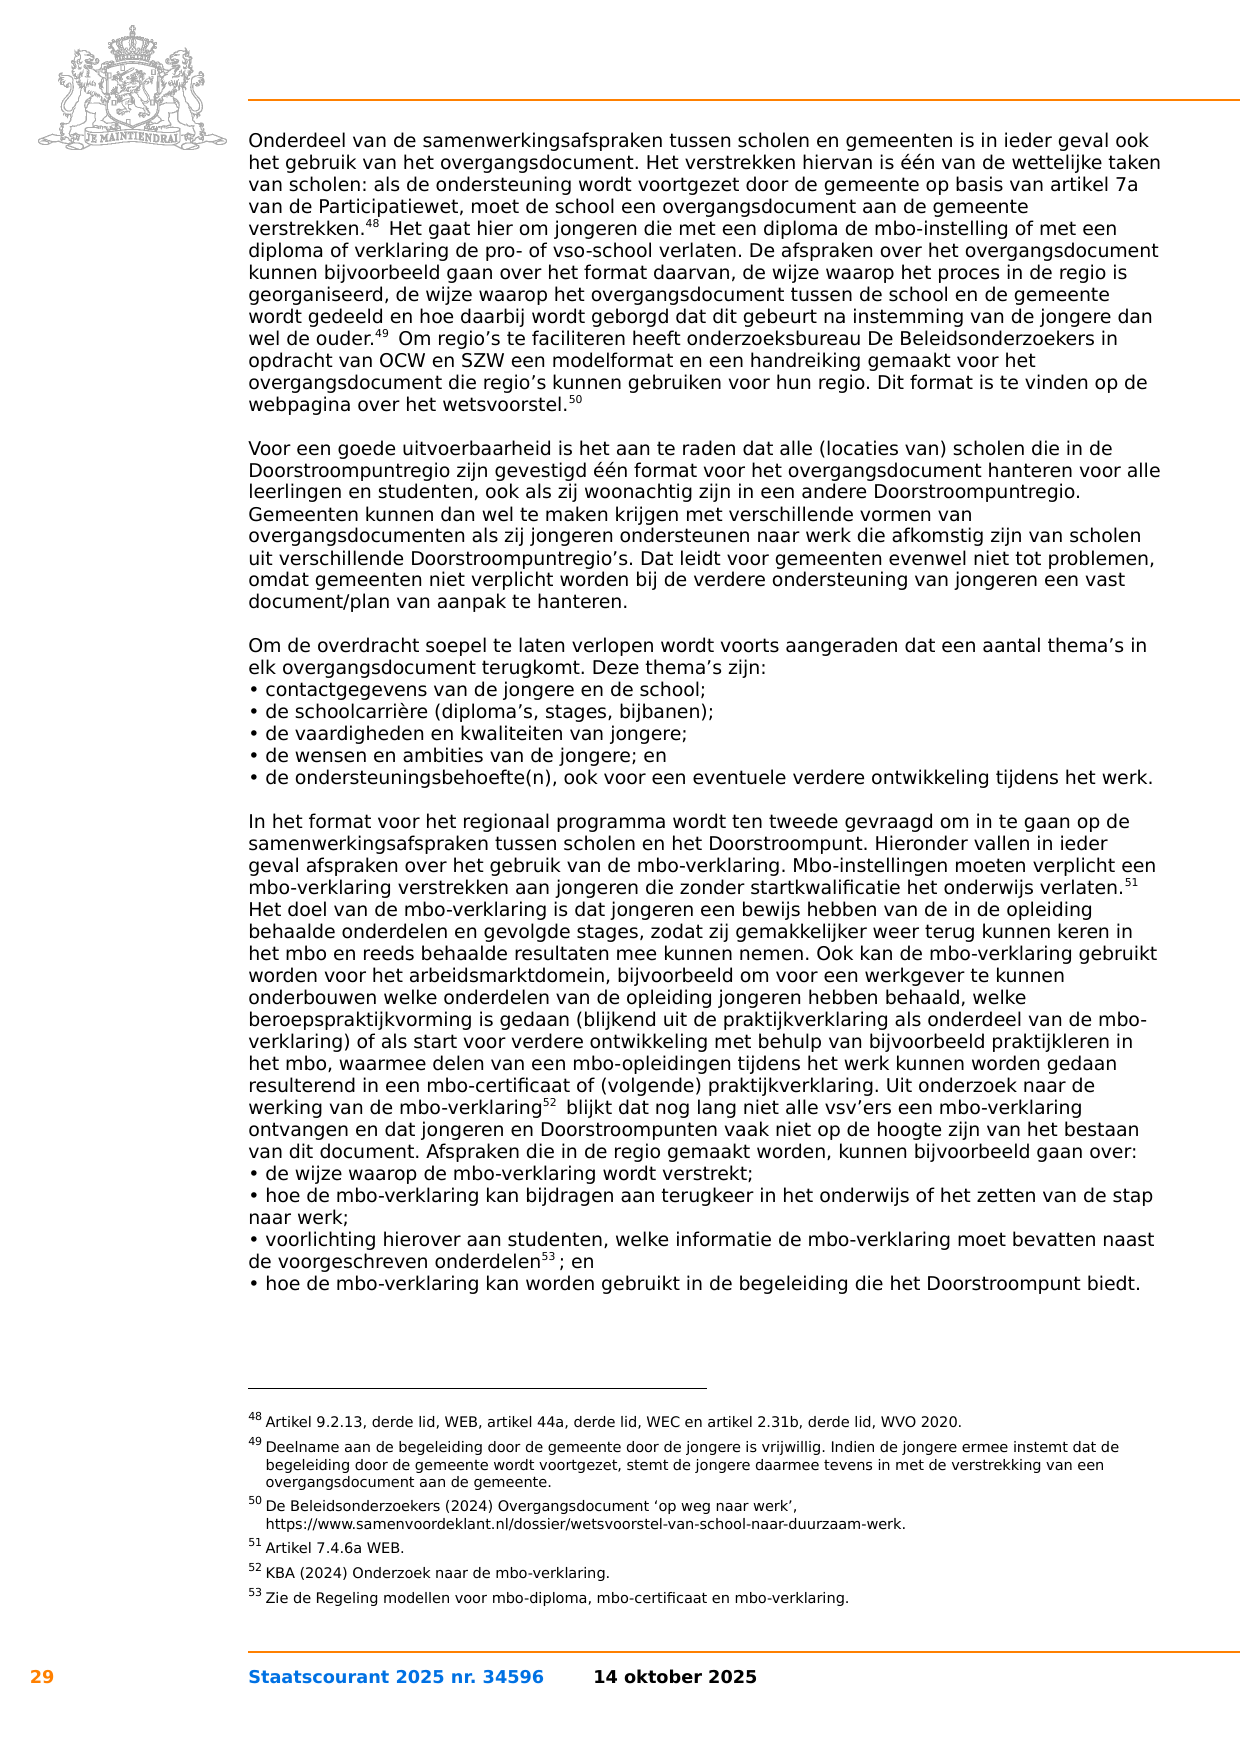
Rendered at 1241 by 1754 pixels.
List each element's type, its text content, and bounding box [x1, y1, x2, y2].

text • contactgegevens van de jongere en de school; [248, 679, 1163, 701]
text • de vaardigheden en kwaliteiten van jongere; [248, 723, 1163, 745]
text In het format voor het regionaal programma wordt ten tweede gevraagd om in te gaan op de samenwerkingsafspraken tussen scholen en het Doorstroompunt. Hieronder vallen in ieder geval afspraken over het gebruik van de mbo-verklaring. Mbo-instellingen moeten verplicht een mbo-verklaring verstrekken aan jongeren die zonder startkwalificatie het onderwijs verlaten. Het doel van de mbo-verklaring is dat jongeren een bewijs hebben van de in de opleiding behaalde onderdelen en gevolgde stages, zodat zij gemakkelijker weer terug kunnen keren in het mbo en reeds behaalde resultaten mee kunnen nemen. Ook kan de mbo-verklaring gebruikt worden voor het arbeidsmarktdomein, bijvoorbeeld om voor een werkgever te kunnen onderbouwen welke onderdelen van de opleiding jongeren hebben behaald, welke beroepspraktijkvorming is gedaan (blijkend uit de praktijkverklaring als onderdeel van de mbo-verklaring) of als start voor verdere ontwikkeling met behulp van bijvoorbeeld praktijkleren in het mbo, waarmee delen van een mbo-opleidingen tijdens het werk kunnen worden gedaan resulterend in een mbo-certificaat of (volgende) praktijkverklaring. Uit onderzoek naar de werking van de mbo-verklaring blijkt dat nog lang niet alle vsv’ers een mbo-verklaring ontvangen en dat jongeren en Doorstroompunten vaak niet op de hoogte zijn van het bestaan van dit document. Afspraken die in de regio gemaakt worden, kunnen bijvoorbeeld gaan over: [248, 811, 1163, 1163]
text • de wijze waarop de mbo-verklaring wordt verstrekt; [248, 1163, 1163, 1184]
text Onderdeel van de samenwerkingsafspraken tussen scholen en gemeenten is in ieder geval ook het gebruik van het overgangsdocument. Het verstrekken hiervan is één van de wettelijke taken van scholen: als de ondersteuning wordt voortgezet door de gemeente op basis van artikel 7a van de Participatiewet, moet de school een overgangsdocument aan de gemeente verstrekken. Het gaat hier om jongeren die met een diploma de mbo-instelling of met een diploma of verklaring de pro- of vso-school verlaten. De afspraken over het overgangsdocument kunnen bijvoorbeeld gaan over het format daarvan, de wijze waarop het proces in de regio is georganiseerd, de wijze waarop het overgangsdocument tussen de school en de gemeente wordt gedeeld en hoe daarbij wordt geborgd dat dit gebeurt na instemming van de jongere dan wel de ouder. Om regio’s te faciliteren heeft onderzoeksbureau De Beleidsonderzoekers in opdracht van OCW en SZW een modelformat en een handreiking gemaakt voor het overgangsdocument die regio’s kunnen gebruiken voor hun regio. Dit format is te vinden op de webpagina over het wetsvoorstel. [248, 130, 1163, 416]
text Deelname aan de begeleiding door de gemeente door de jongere is vrijwillig. Indien de jongere ermee instemt dat de begeleiding door de gemeente wordt voortgezet, stemt de jongere daarmee tevens in met de verstrekking van een overgangsdocument aan de gemeente. [248, 1435, 1163, 1491]
text • hoe de mbo-verklaring kan worden gebruikt in de begeleiding die het Doorstroompunt biedt. [248, 1272, 1163, 1294]
text Voor een goede uitvoerbaarheid is het aan te raden dat alle (locaties van) scholen die in de Doorstroompuntregio zijn gevestigd één format voor het overgangsdocument hanteren voor alle leerlingen en studenten, ook als zij woonachtig zijn in een andere Doorstroompuntregio. Gemeenten kunnen dan wel te maken krijgen met verschillende vormen van overgangsdocumenten als zij jongeren ondersteunen naar werk die afkomstig zijn van scholen uit verschillende Doorstroompuntregio’s. Dat leidt voor gemeenten evenwel niet tot problemen, omdat gemeenten niet verplicht worden bij de verdere ondersteuning van jongeren een vast document/plan van aanpak te hanteren. [248, 437, 1163, 613]
text Zie de Regeling modellen voor mbo-diploma, mbo-certificaat en mbo-verklaring. [248, 1586, 1163, 1608]
picture [38, 25, 227, 150]
text Om de overdracht soepel te laten verlopen wordt voorts aangeraden dat een aantal thema’s in elk overgangsdocument terugkomt. Deze thema’s zijn: [248, 635, 1163, 679]
text De Beleidsonderzoekers (2024) Overgangsdocument ‘op weg naar werk’, https://www.samenvoordeklant.nl/dossier/wetsvoorstel-van-school-naar-duurzaam-werk. [248, 1494, 1163, 1533]
text KBA (2024) Onderzoek naar de mbo-verklaring. [248, 1561, 1163, 1583]
text • voorlichting hierover aan studenten, welke informatie de mbo-verklaring moet bevatten naast de voorgeschreven onderdelen; en [248, 1228, 1163, 1272]
text Artikel 7.4.6a WEB. [248, 1536, 1163, 1558]
text • hoe de mbo-verklaring kan bijdragen aan terugkeer in het onderwijs of het zetten van de stap naar werk; [248, 1184, 1163, 1228]
text • de ondersteuningsbehoefte(n), ook voor een eventuele verdere ontwikkeling tijdens het werk. [248, 767, 1163, 789]
text • de wensen en ambities van de jongere; en [248, 745, 1163, 767]
text • de schoolcarrière (diploma’s, stages, bijbanen); [248, 701, 1163, 723]
text Artikel 9.2.13, derde lid, WEB, artikel 44a, derde lid, WEC en artikel 2.31b, derde lid, WVO 2020. [248, 1410, 1163, 1432]
